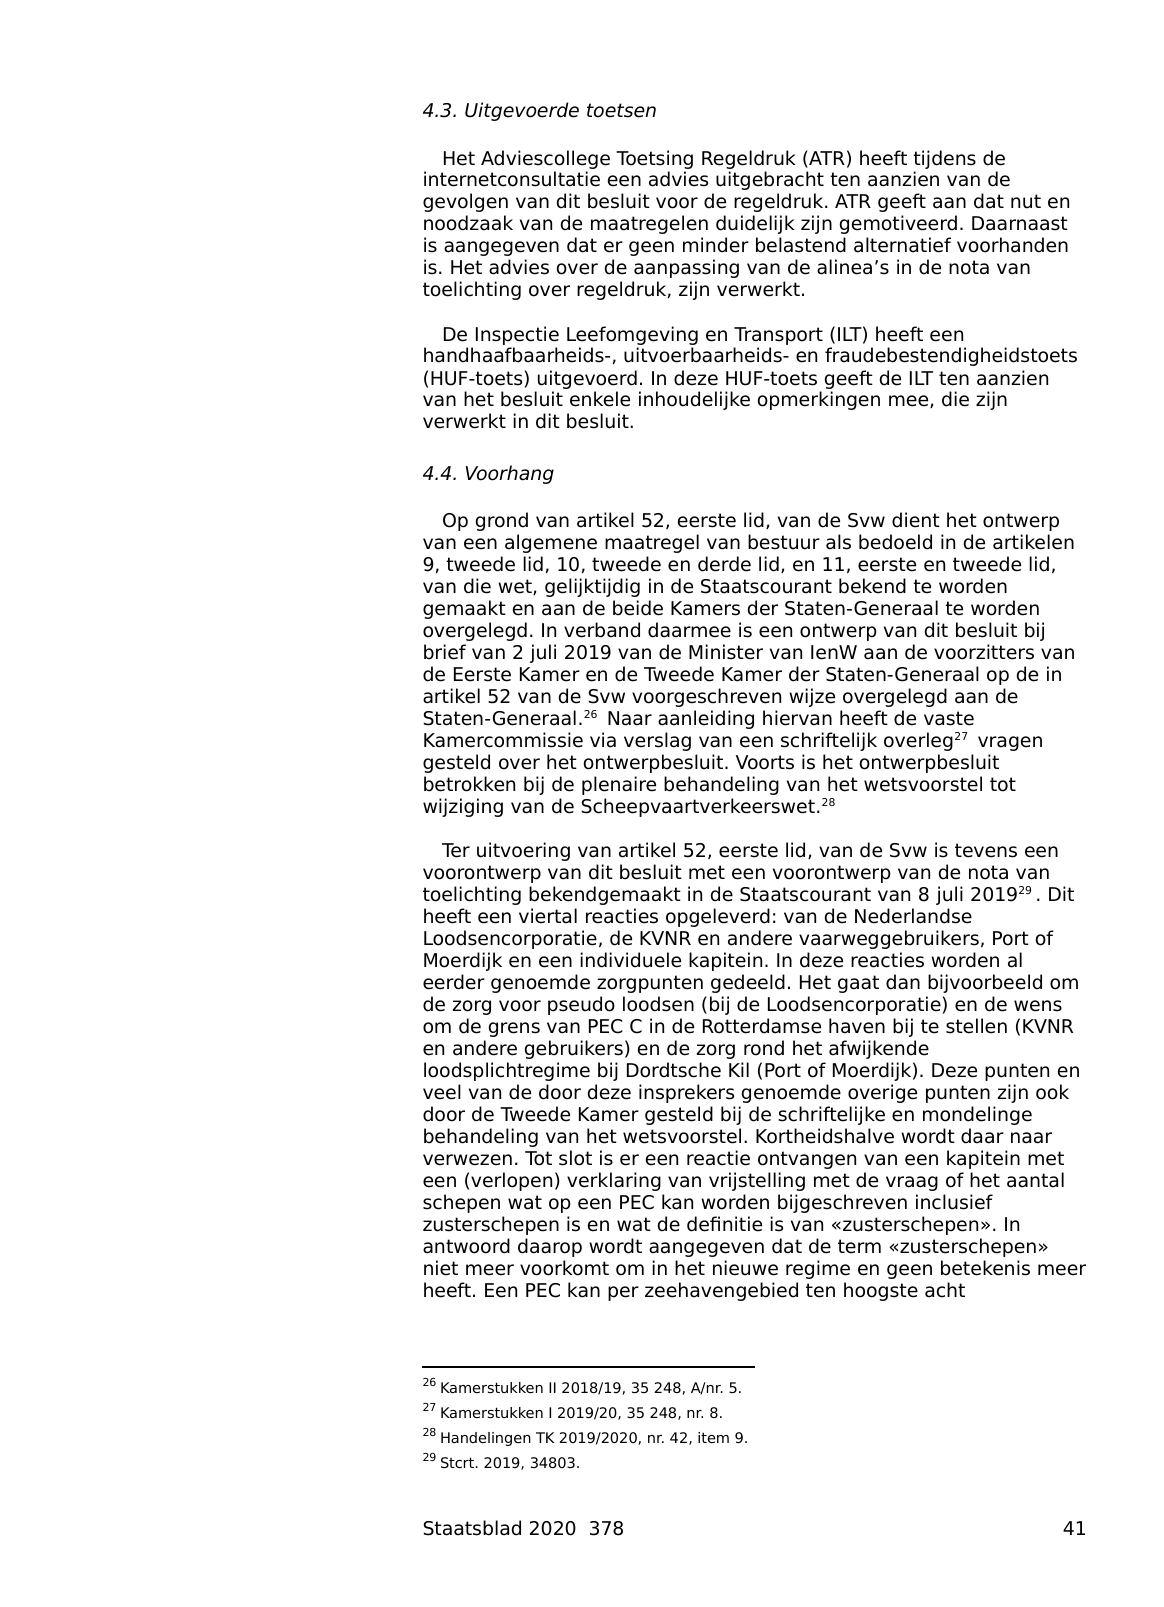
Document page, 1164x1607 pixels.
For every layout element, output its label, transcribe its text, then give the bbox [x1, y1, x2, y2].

subtitle 4.3. Uitgevoerde toetsen [422, 100, 1087, 122]
text Handelingen TK 2019/2020, nr. 42, item 9. [422, 1426, 1087, 1448]
text De Inspectie Leefomgeving en Transport (ILT) heeft een handhaafbaarheids-, uitvoerbaarheids- en fraudebestendigheidstoets (HUF-toets) uitgevoerd. In deze HUF-toets geeft de ILT ten aanzien van het besluit enkele inhoudelijke opmerkingen mee, die zijn verwerkt in dit besluit. [422, 323, 1087, 433]
text Kamerstukken I 2019/20, 35 248, nr. 8. [422, 1401, 1087, 1423]
text Ter uitvoering van artikel 52, eerste lid, van de Svw is tevens een voorontwerp van dit besluit met een voorontwerp van de nota van toelichting bekendgemaakt in de Staatscourant van 8 juli 2019. Dit heeft een viertal reacties opgeleverd: van de Nederlandse Loodsencorporatie, de KVNR en andere vaarweggebruikers, Port of Moerdijk en een individuele kapitein. In deze reacties worden al eerder genoemde zorgpunten gedeeld. Het gaat dan bijvoorbeeld om de zorg voor pseudo loodsen (bij de Loodsencorporatie) en de wens om de grens van PEC C in de Rotterdamse haven bij te stellen (KVNR en andere gebruikers) en de zorg rond het afwijkende loodsplichtregime bij Dordtsche Kil (Port of Moerdijk). Deze punten en veel van de door deze insprekers genoemde overige punten zijn ook door de Tweede Kamer gesteld bij de schriftelijke en mondelinge behandeling van het wetsvoorstel. Kortheidshalve wordt daar naar verwezen. Tot slot is er een reactie ontvangen van een kapitein met een (verlopen) verklaring van vrijstelling met de vraag of het aantal schepen wat op een PEC kan worden bijgeschreven inclusief zusterschepen is en wat de definitie is van «zusterschepen». In antwoord daarop wordt aangegeven dat de term «zusterschepen» niet meer voorkomt om in het nieuwe regime en geen betekenis meer heeft. Een PEC kan per zeehavengebied ten hoogste acht [422, 840, 1087, 1302]
text Stcrt. 2019, 34803. [422, 1451, 1087, 1473]
text Op grond van artikel 52, eerste lid, van de Svw dient het ontwerp van een algemene maatregel van bestuur als bedoeld in de artikelen 9, tweede lid, 10, tweede en derde lid, en 11, eerste en tweede lid, van die wet, gelijktijdig in de Staatscourant bekend te worden gemaakt en aan de beide Kamers der Staten-Generaal te worden overgelegd. In verband daarmee is een ontwerp van dit besluit bij brief van 2 juli 2019 van de Minister van IenW aan de voorzitters van de Eerste Kamer en de Tweede Kamer der Staten-Generaal op de in artikel 52 van de Svw voorgeschreven wijze overgelegd aan de Staten-Generaal. Naar aanleiding hiervan heeft de vaste Kamercommissie via verslag van een schriftelijk overleg vragen gesteld over het ontwerpbesluit. Voorts is het ontwerpbesluit betrokken bij de plenaire behandeling van het wetsvoorstel tot wijziging van de Scheepvaartverkeerswet. [422, 510, 1087, 818]
text Het Adviescollege Toetsing Regeldruk (ATR) heeft tijdens de internetconsultatie een advies uitgebracht ten aanzien van de gevolgen van dit besluit voor de regeldruk. ATR geeft aan dat nut en noodzaak van de maatregelen duidelijk zijn gemotiveerd. Daarnaast is aangegeven dat er geen minder belastend alternatief voorhanden is. Het advies over de aanpassing van de alinea’s in de nota van toelichting over regeldruk, zijn verwerkt. [422, 147, 1087, 301]
text Kamerstukken II 2018/19, 35 248, A/nr. 5. [422, 1376, 1087, 1398]
subtitle 4.4. Voorhang [422, 463, 1087, 485]
